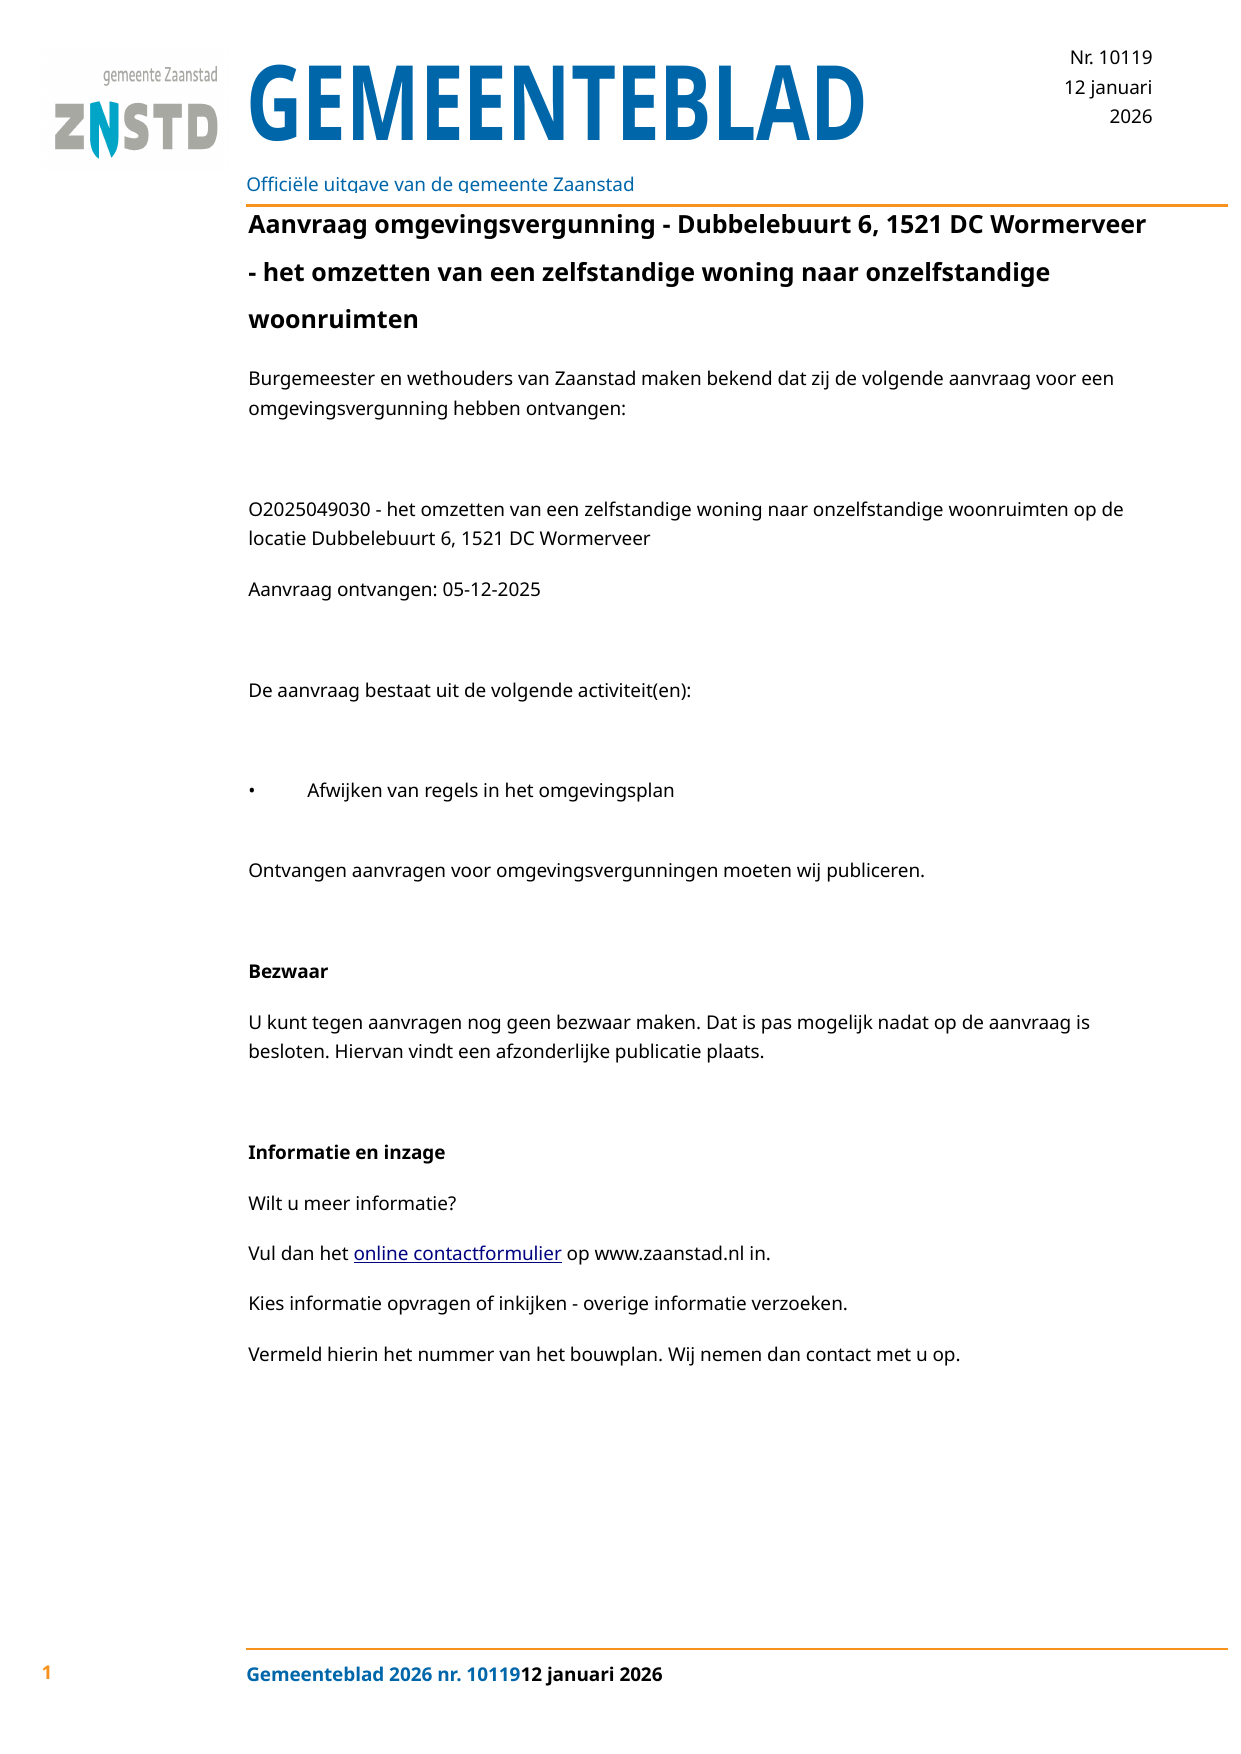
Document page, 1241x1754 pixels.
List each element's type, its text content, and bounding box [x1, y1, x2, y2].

list Afwijken van regels in het omgevingsplan [248, 778, 1152, 803]
picture [41, 47, 231, 172]
text Vul dan het online contactformulier op www.zaanstad.nl in. [248, 1240, 1152, 1266]
text U kunt tegen aanvragen nog geen bezwaar maken. Dat is pas mogelijk nadat op de aanvraag is besloten. Hiervan vindt een afzonderlijke publicatie plaats. [248, 1009, 1152, 1064]
text O2025049030 - het omzetten van een zelfstandige woning naar onzelfstandige woonruimten op de locatie Dubbelebuurt 6, 1521 DC Wormerveer [248, 496, 1152, 551]
text Burgemeester en wethouders van Zaanstad maken bekend dat zij de volgende aanvraag voor een omgevingsvergunning hebben ontvangen: [248, 366, 1152, 421]
text Informatie en inzage [248, 1139, 1152, 1165]
text Aanvraag omgevingsvergunning - Dubbelebuurt 6, 1521 DC Wormerveer - het omzetten van een zelfstandige woning naar onzelfstandige woonruimten [248, 207, 1152, 336]
text Aanvraag ontvangen: 05-12-2025 [248, 576, 1152, 602]
text Kies informatie opvragen of inkijken - overige informatie verzoeken. [248, 1291, 1152, 1316]
text Wilt u meer informatie? [248, 1190, 1152, 1215]
text De aanvraag bestaat uit de volgende activiteit(en): [248, 677, 1152, 702]
text Vermeld hierin het nummer van het bouwplan. Wij nemen dan contact met u op. [248, 1341, 1152, 1367]
text Bezwaar [248, 958, 1152, 984]
text Ontvangen aanvragen voor omgevingsvergunningen moeten wij publiceren. [248, 858, 1152, 883]
